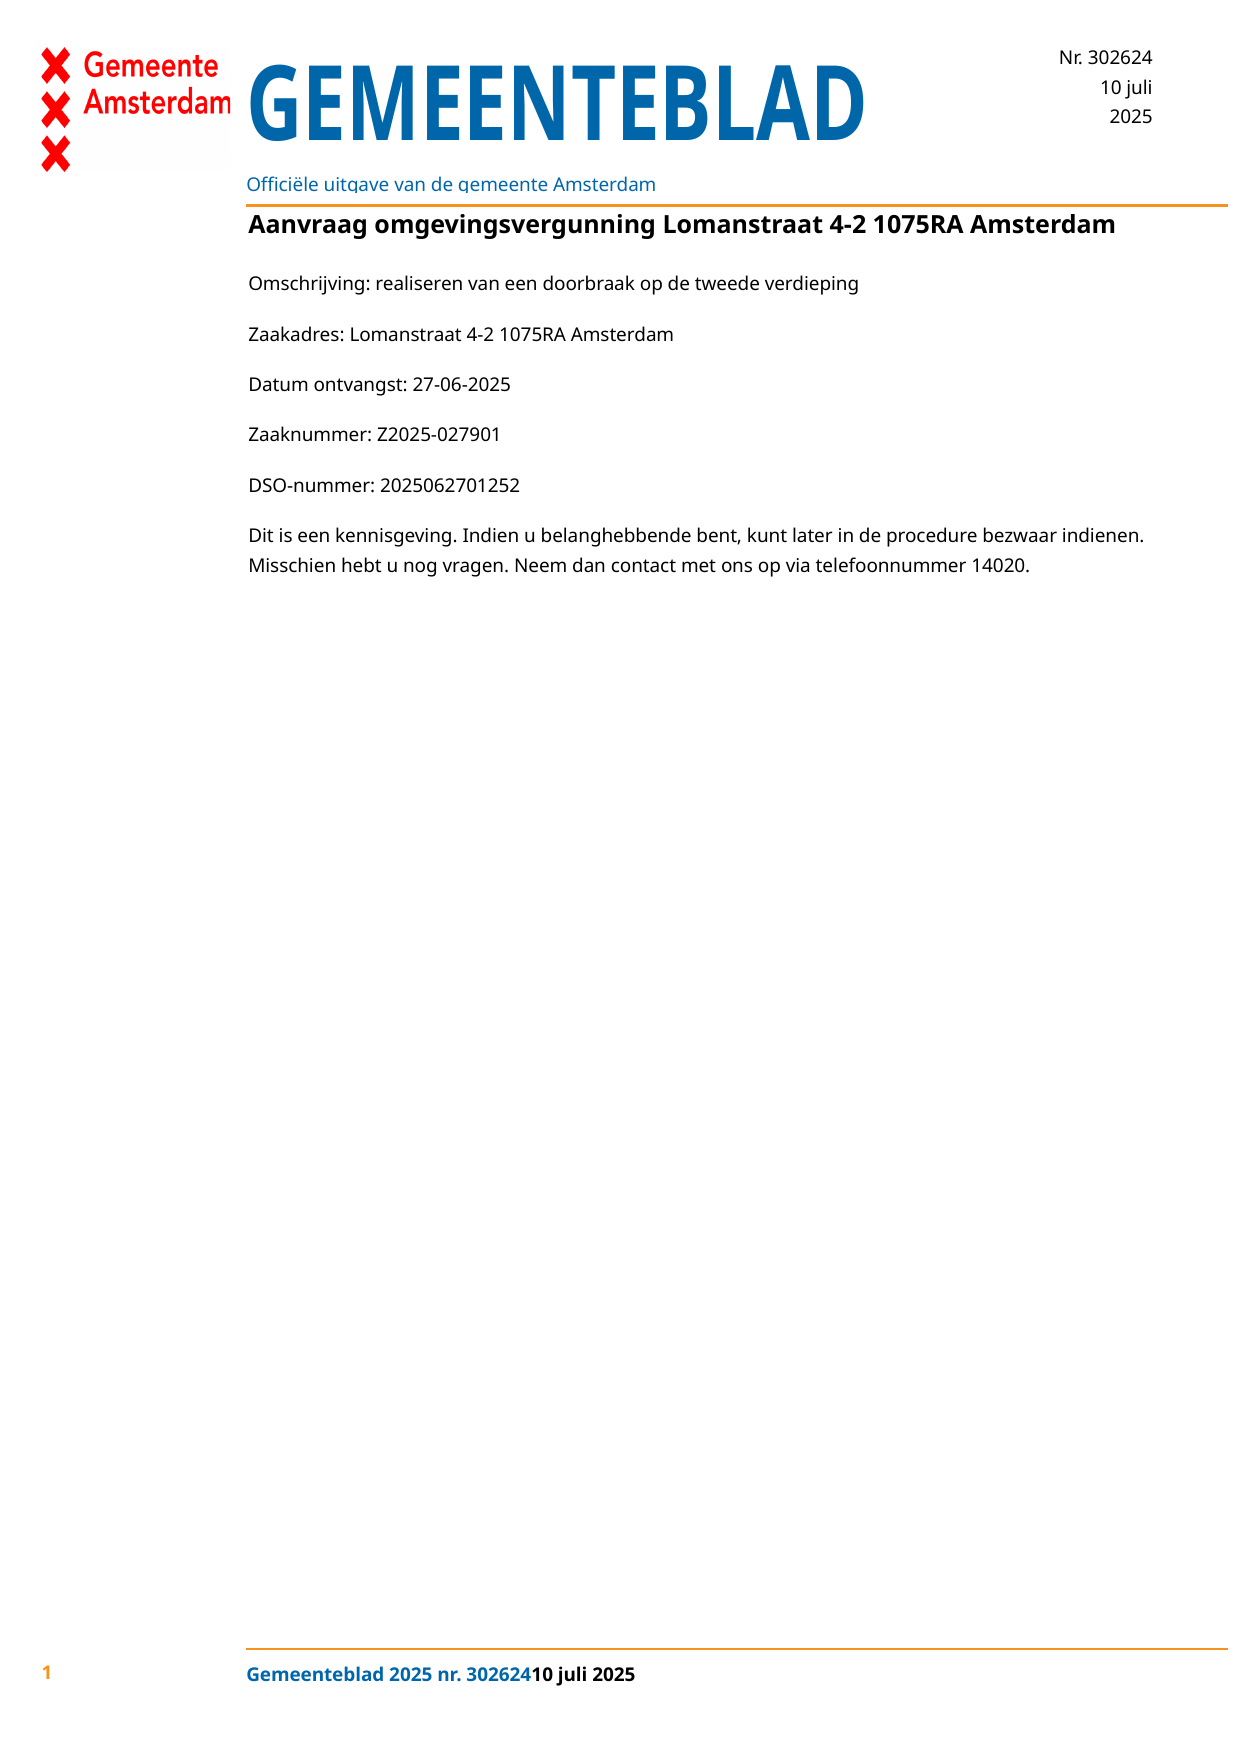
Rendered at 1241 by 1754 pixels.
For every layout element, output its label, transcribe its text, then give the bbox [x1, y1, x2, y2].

picture [41, 47, 231, 172]
text DSO-nummer: 2025062701252 [248, 472, 1152, 498]
text Zaakadres: Lomanstraat 4-2 1075RA Amsterdam [248, 321, 1152, 346]
text Zaaknummer: Z2025-027901 [248, 422, 1152, 447]
text Datum ontvangst: 27-06-2025 [248, 371, 1152, 397]
text Omschrijving: realiseren van een doorbraak op de tweede verdieping [248, 270, 1152, 296]
text Aanvraag omgevingsvergunning Lomanstraat 4-2 1075RA Amsterdam [248, 207, 1152, 241]
text Dit is een kennisgeving. Indien u belanghebbende bent, kunt later in de procedure bezwaar indienen. Misschien hebt u nog vragen. Neem dan contact met ons op via telefoonnummer 14020. [248, 522, 1152, 578]
